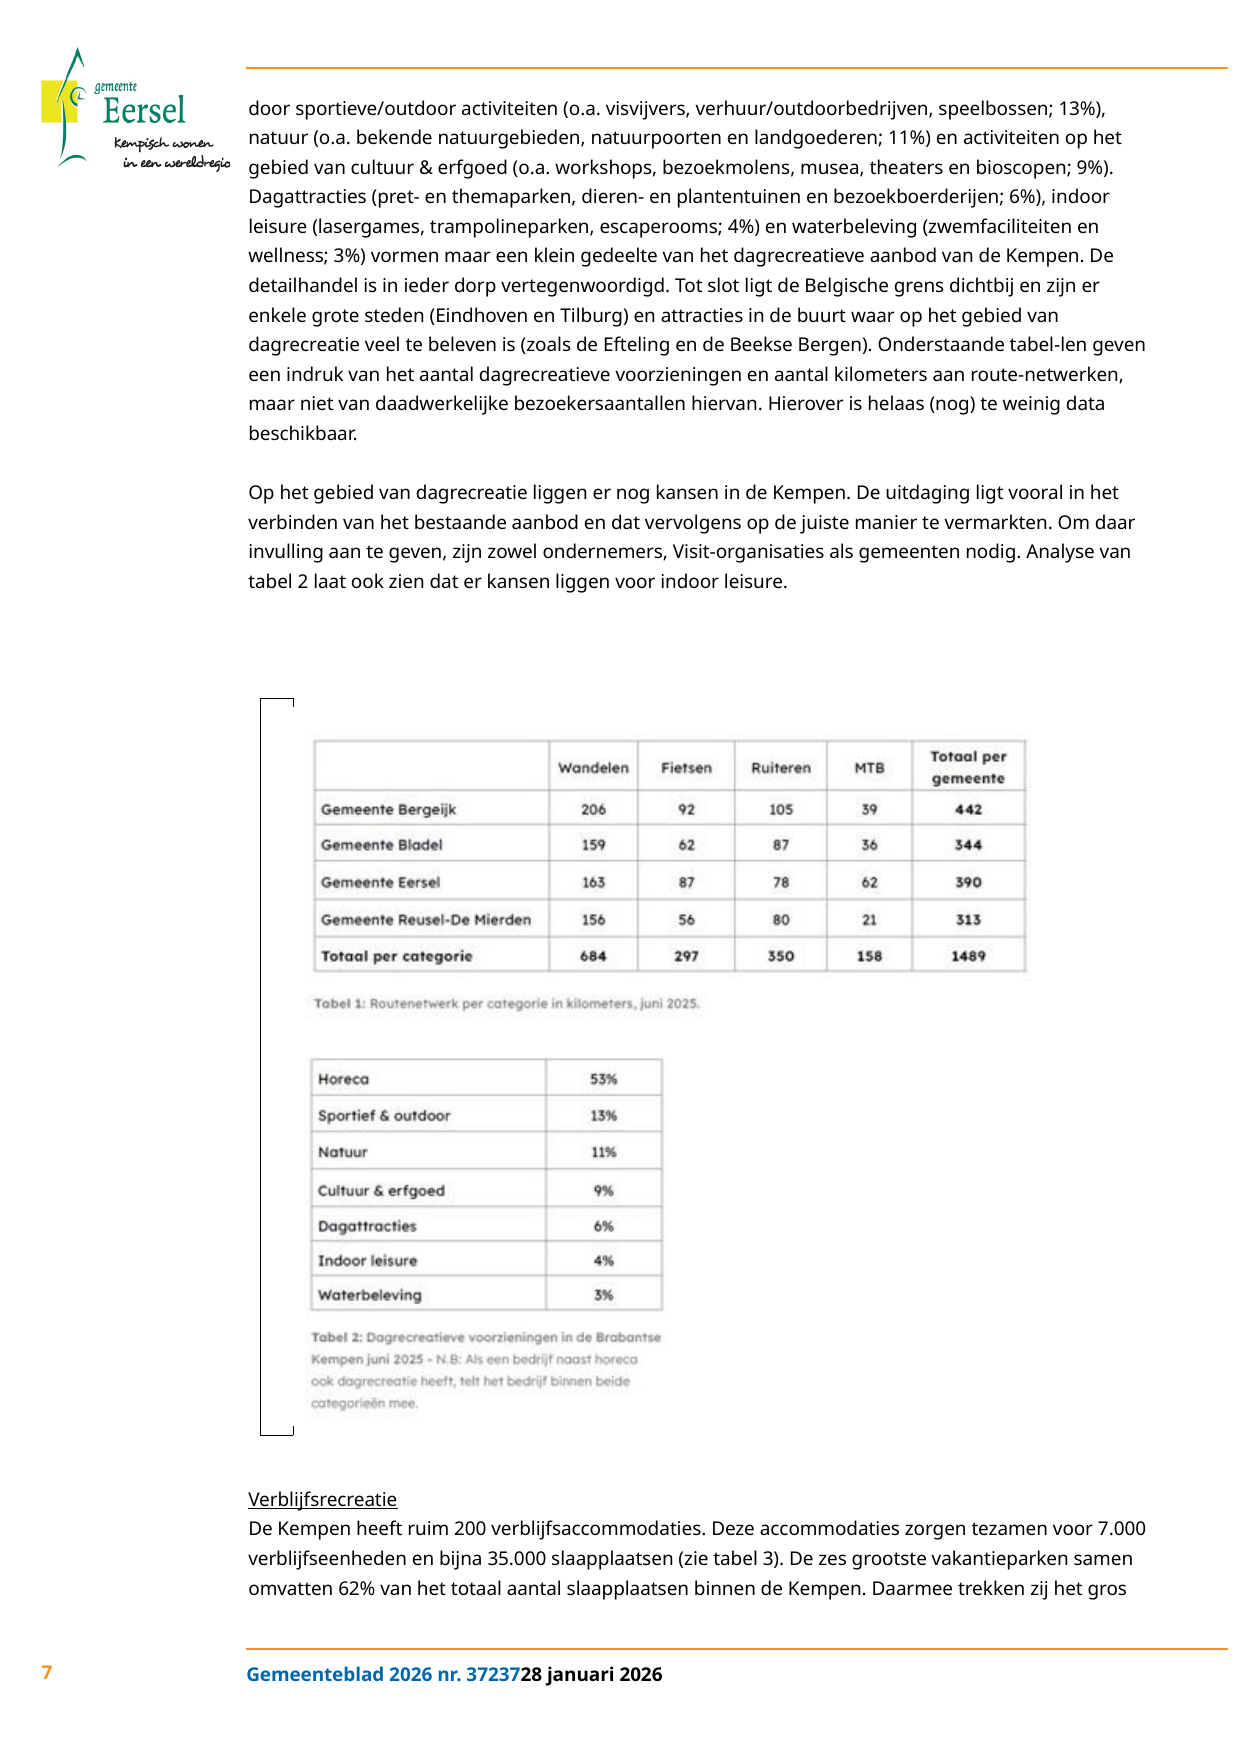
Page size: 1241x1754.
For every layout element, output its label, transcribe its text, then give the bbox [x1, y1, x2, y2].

text Op het gebied van dagrecreatie liggen er nog kansen in de Kempen. De uitdaging ligt vooral in het verbinden van het bestaande aanbod en dat vervolgens op de juiste manier te vermarkten. Om daar invulling aan te geven, zijn zowel ondernemers, Visit-organisaties als gemeenten nodig. Analyse van tabel 2 laat ook zien dat er kansen liggen voor indoor leisure. [248, 479, 1152, 594]
picture [41, 47, 231, 172]
text Verblijfsrecreatie [248, 1486, 1152, 1512]
text door sportieve/outdoor activiteiten (o.a. visvijvers, verhuur/outdoorbedrijven, speelbossen; 13%), natuur (o.a. bekende natuurgebieden, natuurpoorten en landgoederen; 11%) en activiteiten op het gebied van cultuur & erfgoed (o.a. workshops, bezoekmolens, musea, theaters en bioscopen; 9%). Dagattracties (pret- en themaparken, dieren- en plantentuinen en bezoekboerderijen; 6%), indoor leisure (lasergames, trampolineparken, escaperooms; 4%) en waterbeleving (zwemfaciliteiten en wellness; 3%) vormen maar een klein gedeelte van het dagrecreatieve aanbod van de Kempen. De detailhandel is in ieder dorp vertegenwoordigd. Tot slot ligt de Belgische grens dichtbij en zijn er enkele grote steden (Eindhoven en Tilburg) en attracties in de buurt waar op het gebied van dagrecreatie veel te beleven is (zoals de Efteling en de Beekse Bergen). Onderstaande tabel-len geven een indruk van het aantal dagrecreatieve voorzieningen en aantal kilometers aan route-netwerken, maar niet van daadwerkelijke bezoekersaantallen hiervan. Hierover is helaas (nog) te weinig data beschikbaar. [248, 95, 1152, 446]
picture [268, 707, 1116, 1426]
text De Kempen heeft ruim 200 verblijfsaccommodaties. Deze accommodaties zorgen tezamen voor 7.000 verblijfseenheden en bijna 35.000 slaapplaatsen (zie tabel 3). De zes grootste vakantieparken samen omvatten 62% van het totaal aantal slaapplaatsen binnen de Kempen. Daarmee trekken zij het gros [248, 1516, 1152, 1600]
